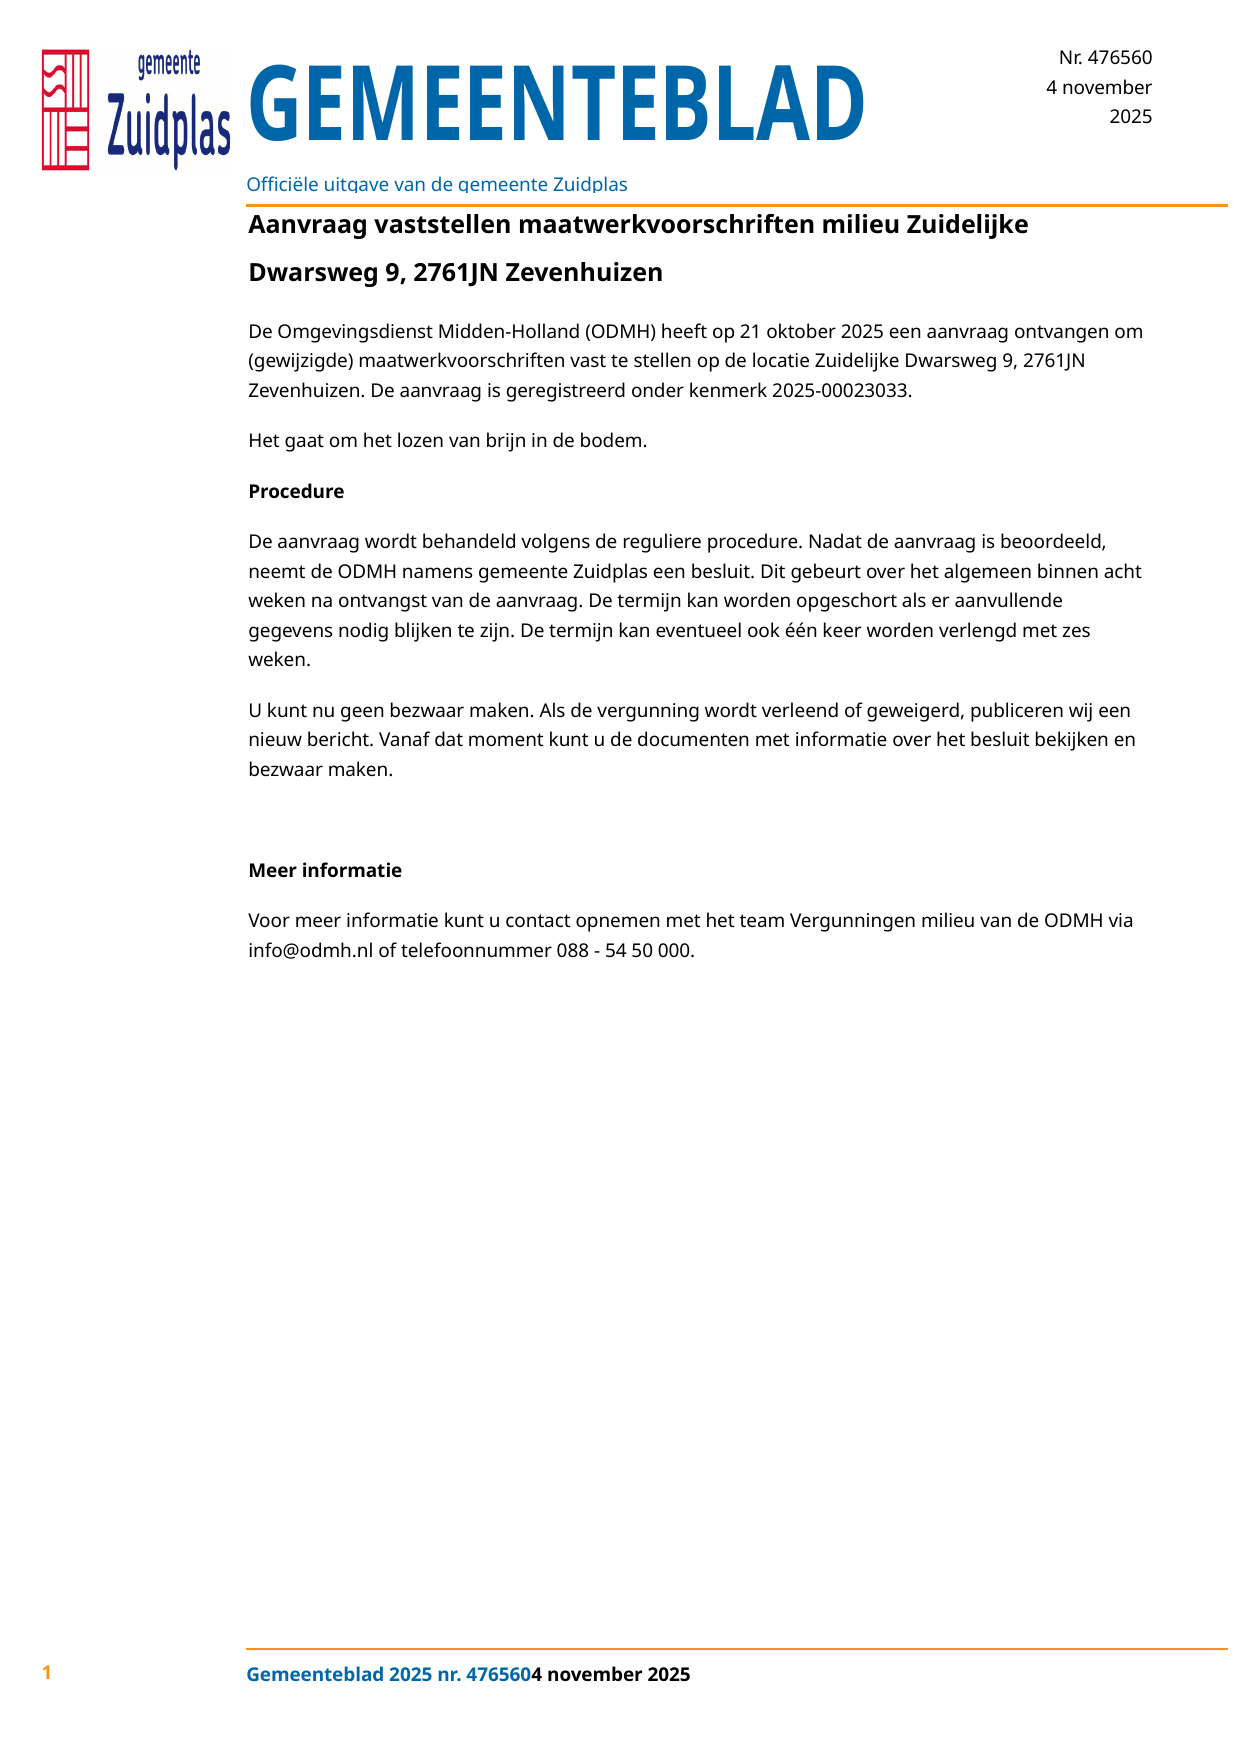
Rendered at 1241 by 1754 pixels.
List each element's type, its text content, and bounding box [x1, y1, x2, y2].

text U kunt nu geen bezwaar maken. Als de vergunning wordt verleend of geweigerd, publiceren wij een nieuw bericht. Vanaf dat moment kunt u de documenten met informatie over het besluit bekijken en bezwaar maken. [248, 697, 1152, 782]
text Het gaat om het lozen van brijn in de bodem. [248, 427, 1152, 453]
text Procedure [248, 478, 1152, 504]
text Voor meer informatie kunt u contact opnemen met het team Vergunningen milieu van de ODMH via info@odmh.nl of telefoonnummer 088 - 54 50 000. [248, 907, 1152, 963]
text De aanvraag wordt behandeld volgens de reguliere procedure. Nadat de aanvraag is beoordeeld, neemt de ODMH namens gemeente Zuidplas een besluit. Dit gebeurt over het algemeen binnen acht weken na ontvangst van de aanvraag. De termijn kan worden opgeschort als er aanvullende gegevens nodig blijken te zijn. De termijn kan eventueel ook één keer worden verlengd met zes weken. [248, 528, 1152, 672]
picture [41, 47, 231, 172]
text Meer informatie [248, 857, 1152, 883]
text De Omgevingsdienst Midden-Holland (ODMH) heeft op 21 oktober 2025 een aanvraag ontvangen om (gewijzigde) maatwerkvoorschriften vast te stellen op de locatie Zuidelijke Dwarsweg 9, 2761JN Zevenhuizen. De aanvraag is geregistreerd onder kenmerk 2025-00023033. [248, 318, 1152, 403]
text Aanvraag vaststellen maatwerkvoorschriften milieu Zuidelijke Dwarsweg 9, 2761JN Zevenhuizen [248, 207, 1152, 288]
